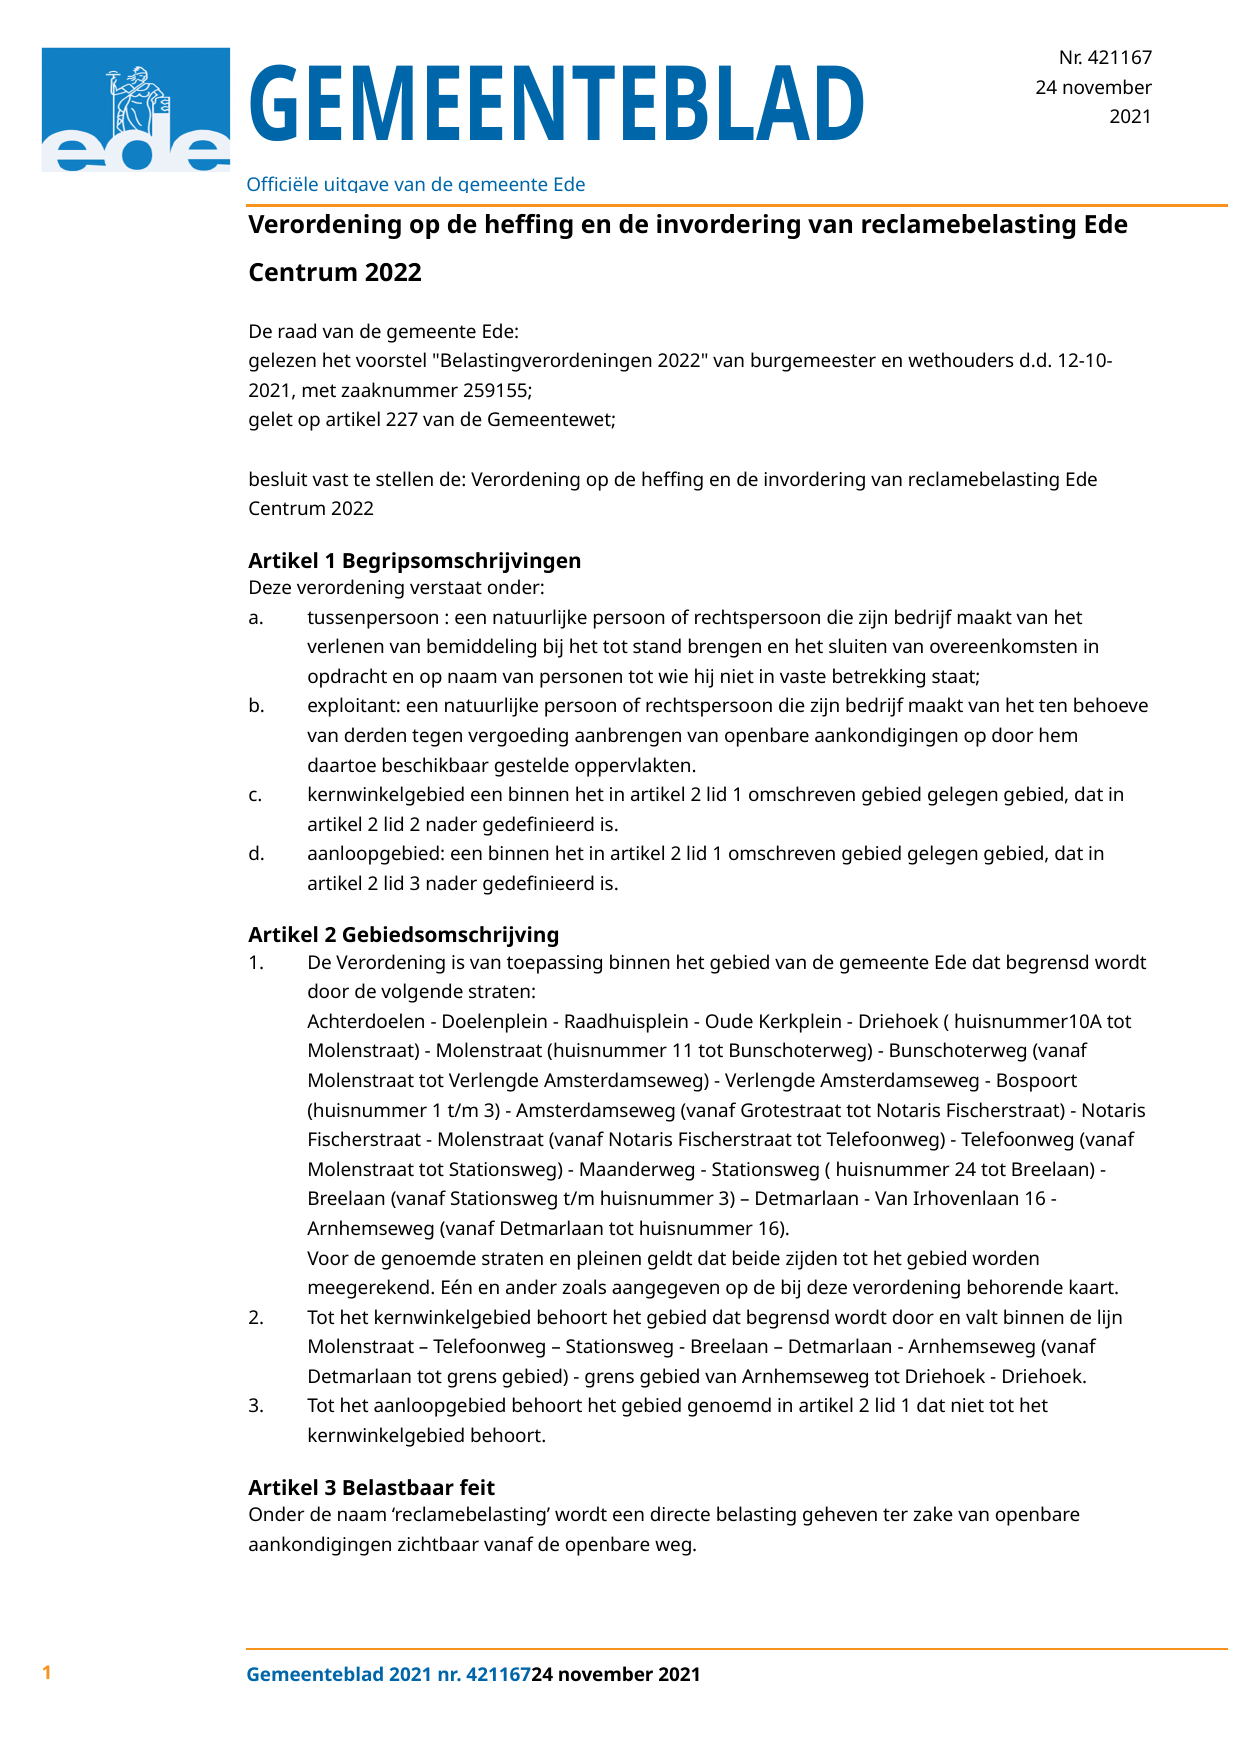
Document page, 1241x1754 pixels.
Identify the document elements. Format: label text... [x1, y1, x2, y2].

list Voor de genoemde straten en pleinen geldt dat beide zijden tot het gebied worden meegerekend. Eén en ander zoals aangegeven op de bij deze verordening behorende kaart. [248, 1245, 1152, 1300]
list De Verordening is van toepassing binnen het gebied van de gemeente Ede dat begrensd wordt door de volgende straten: [248, 949, 1152, 1004]
list exploitant: een natuurlijke persoon of rechtspersoon die zijn bedrijf maakt van het ten behoeve van derden tegen vergoeding aanbrengen van openbare aankondigingen op door hem daartoe beschikbaar gestelde oppervlakten. [248, 693, 1152, 777]
picture [41, 47, 231, 172]
text Artikel 1 Begripsomschrijvingen [248, 546, 1152, 574]
list tussenpersoon : een natuurlijke persoon of rechtspersoon die zijn bedrijf maakt van het verlenen van bemiddeling bij het tot stand brengen en het sluiten van overeenkomsten in opdracht en op naam van personen tot wie hij niet in vaste betrekking staat; [248, 604, 1152, 689]
text De raad van de gemeente Ede: [248, 318, 1152, 344]
list Tot het kernwinkelgebied behoort het gebied dat begrensd wordt door en valt binnen de lijn Molenstraat – Telefoonweg – Stationsweg - Breelaan – Detmarlaan - Arnhemseweg (vanaf Detmarlaan tot grens gebied) - grens gebied van Arnhemseweg tot Driehoek - Driehoek. [248, 1304, 1152, 1389]
text Artikel 3 Belastbaar feit [248, 1473, 1152, 1501]
text Artikel 2 Gebiedsomschrijving [248, 921, 1152, 949]
list kernwinkelgebied een binnen het in artikel 2 lid 1 omschreven gebied gelegen gebied, dat in artikel 2 lid 2 nader gedefinieerd is. [248, 781, 1152, 837]
text besluit vast te stellen de: Verordening op de heffing en de invordering van reclamebelasting Ede Centrum 2022 [248, 466, 1152, 521]
text Deze verordening verstaat onder: [248, 574, 1152, 600]
text gelet op artikel 227 van de Gemeentewet; [248, 407, 1152, 432]
list Achterdoelen - Doelenplein - Raadhuisplein - Oude Kerkplein - Driehoek ( huisnummer10A tot Molenstraat) - Molenstraat (huisnummer 11 tot Bunschoterweg) - Bunschoterweg (vanaf Molenstraat tot Verlengde Amsterdamseweg) - Verlengde Amsterdamseweg - Bospoort (huisnummer 1 t/m 3) - Amsterdamseweg (vanaf Grotestraat tot Notaris Fischerstraat) - Notaris Fischerstraat - Molenstraat (vanaf Notaris Fischerstraat tot Telefoonweg) - Telefoonweg (vanaf Molenstraat tot Stationsweg) - Maanderweg - Stationsweg ( huisnummer 24 tot Breelaan) - Breelaan (vanaf Stationsweg t/m huisnummer 3) – Detmarlaan - Van Irhovenlaan 16 - Arnhemseweg (vanaf Detmarlaan tot huisnummer 16). [248, 1008, 1152, 1241]
text Onder de naam ‘reclamebelasting’ wordt een directe belasting geheven ter zake van openbare aankondigingen zichtbaar vanaf de openbare weg. [248, 1501, 1152, 1556]
list Tot het aanloopgebied behoort het gebied genoemd in artikel 2 lid 1 dat niet tot het kernwinkelgebied behoort. [248, 1393, 1152, 1448]
list aanloopgebied: een binnen het in artikel 2 lid 1 omschreven gebied gelegen gebied, dat in artikel 2 lid 3 nader gedefinieerd is. [248, 841, 1152, 896]
text gelezen het voorstel "Belastingverordeningen 2022" van burgemeester en wethouders d.d. 12-10-2021, met zaaknummer 259155; [248, 347, 1152, 403]
text Verordening op de heffing en de invordering van reclamebelasting Ede Centrum 2022 [248, 207, 1152, 288]
